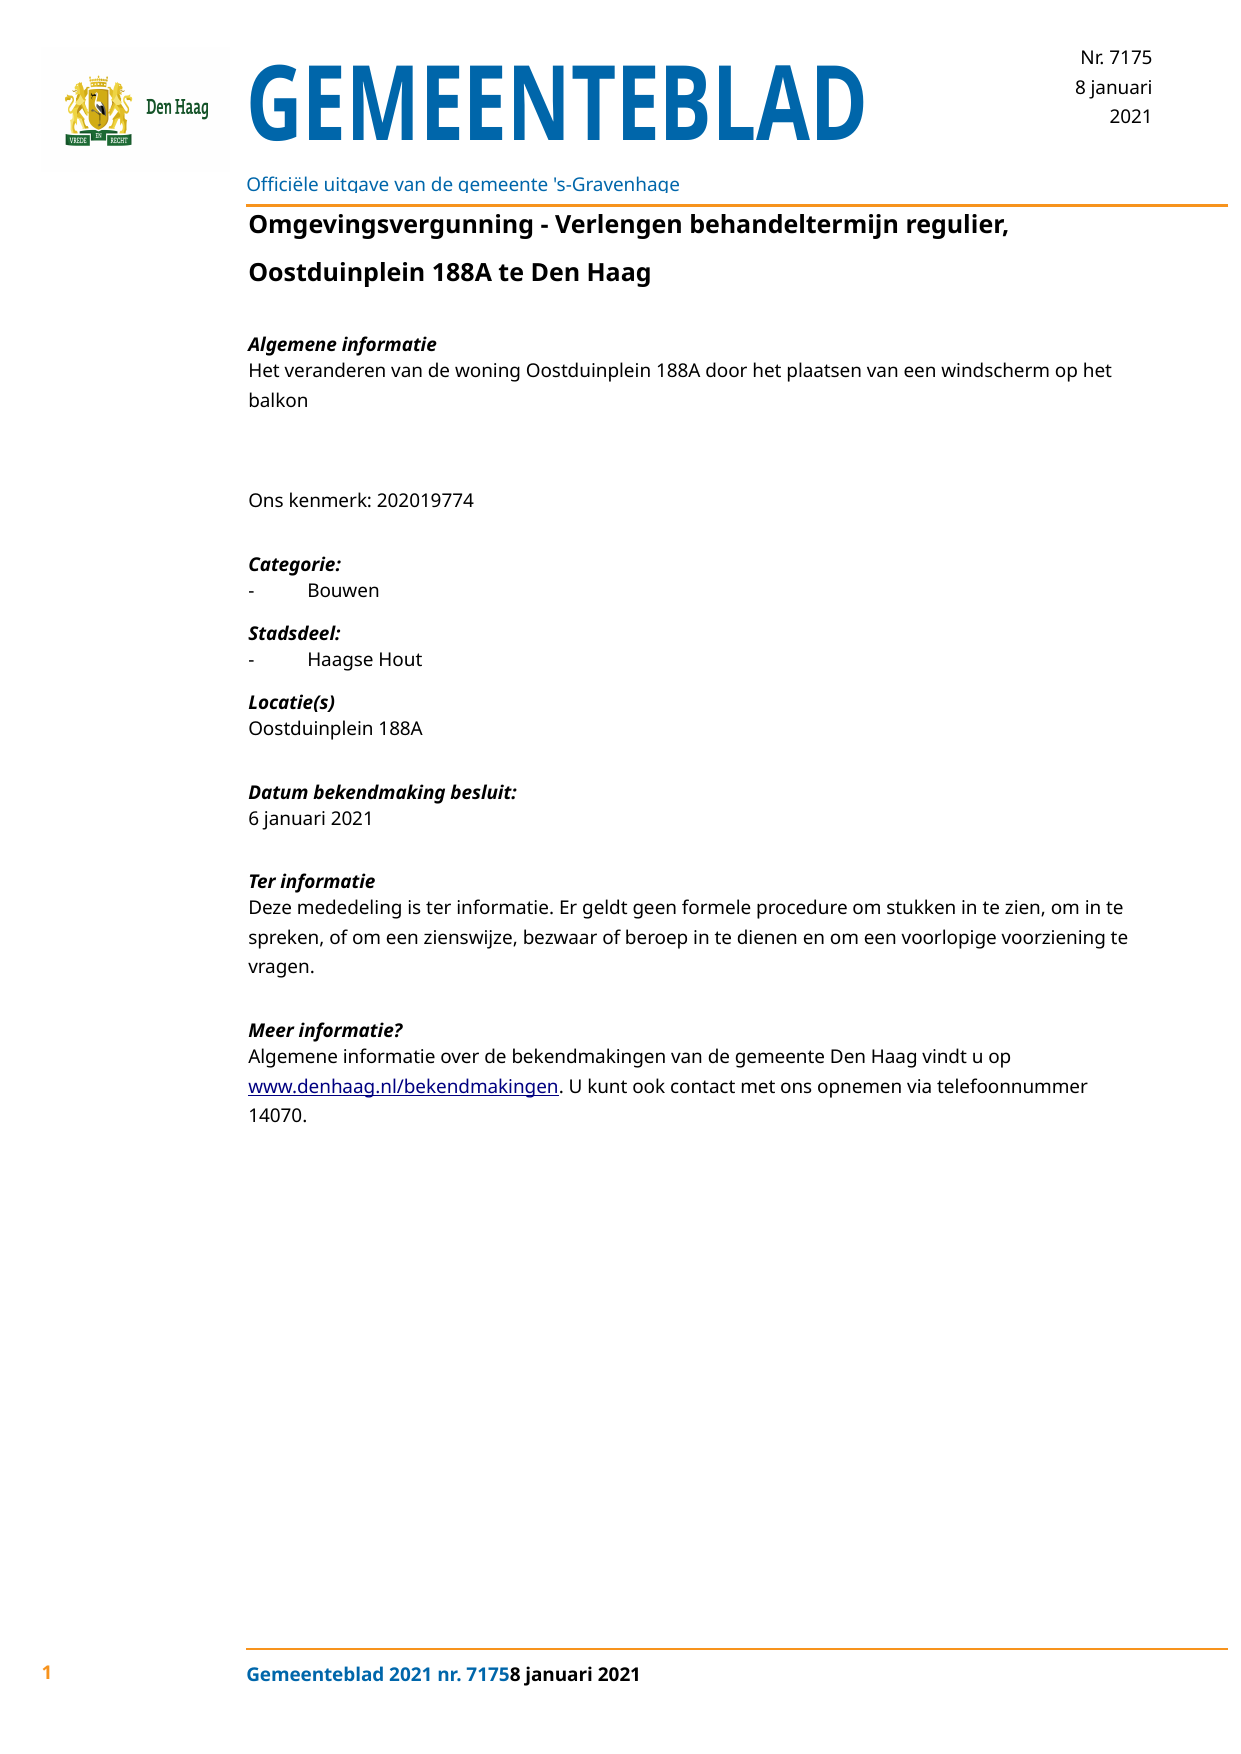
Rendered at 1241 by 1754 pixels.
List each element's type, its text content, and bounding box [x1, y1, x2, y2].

picture [41, 47, 231, 172]
list Bouwen [248, 577, 1152, 603]
text Algemene informatie [248, 331, 1152, 357]
text Algemene informatie over de bekendmakingen van de gemeente Den Haag vindt u op www.denhaag.nl/bekendmakingen. U kunt ook contact met ons opnemen via telefoonnummer 14070. [248, 1043, 1152, 1128]
text Ter informatie [248, 869, 1152, 894]
text Categorie: [248, 552, 1152, 577]
text Datum bekendmaking besluit: [248, 779, 1152, 805]
text Locatie(s) [248, 689, 1152, 715]
list Haagse Hout [248, 646, 1152, 672]
text Meer informatie? [248, 1017, 1152, 1043]
text Ons kenmerk: 202019774 [248, 488, 1152, 513]
text Het veranderen van de woning Oostduinplein 188A door het plaatsen van een windscherm op het balkon [248, 357, 1152, 412]
text Omgevingsvergunning - Verlengen behandeltermijn regulier, Oostduinplein 188A te Den Haag [248, 207, 1152, 288]
text Stadsdeel: [248, 620, 1152, 646]
text 6 januari 2021 [248, 805, 1152, 830]
text Oostduinplein 188A [248, 715, 1152, 741]
text Deze mededeling is ter informatie. Er geldt geen formele procedure om stukken in te zien, om in te spreken, of om een zienswijze, bezwaar of beroep in te dienen en om een voorlopige voorziening te vragen. [248, 894, 1152, 979]
